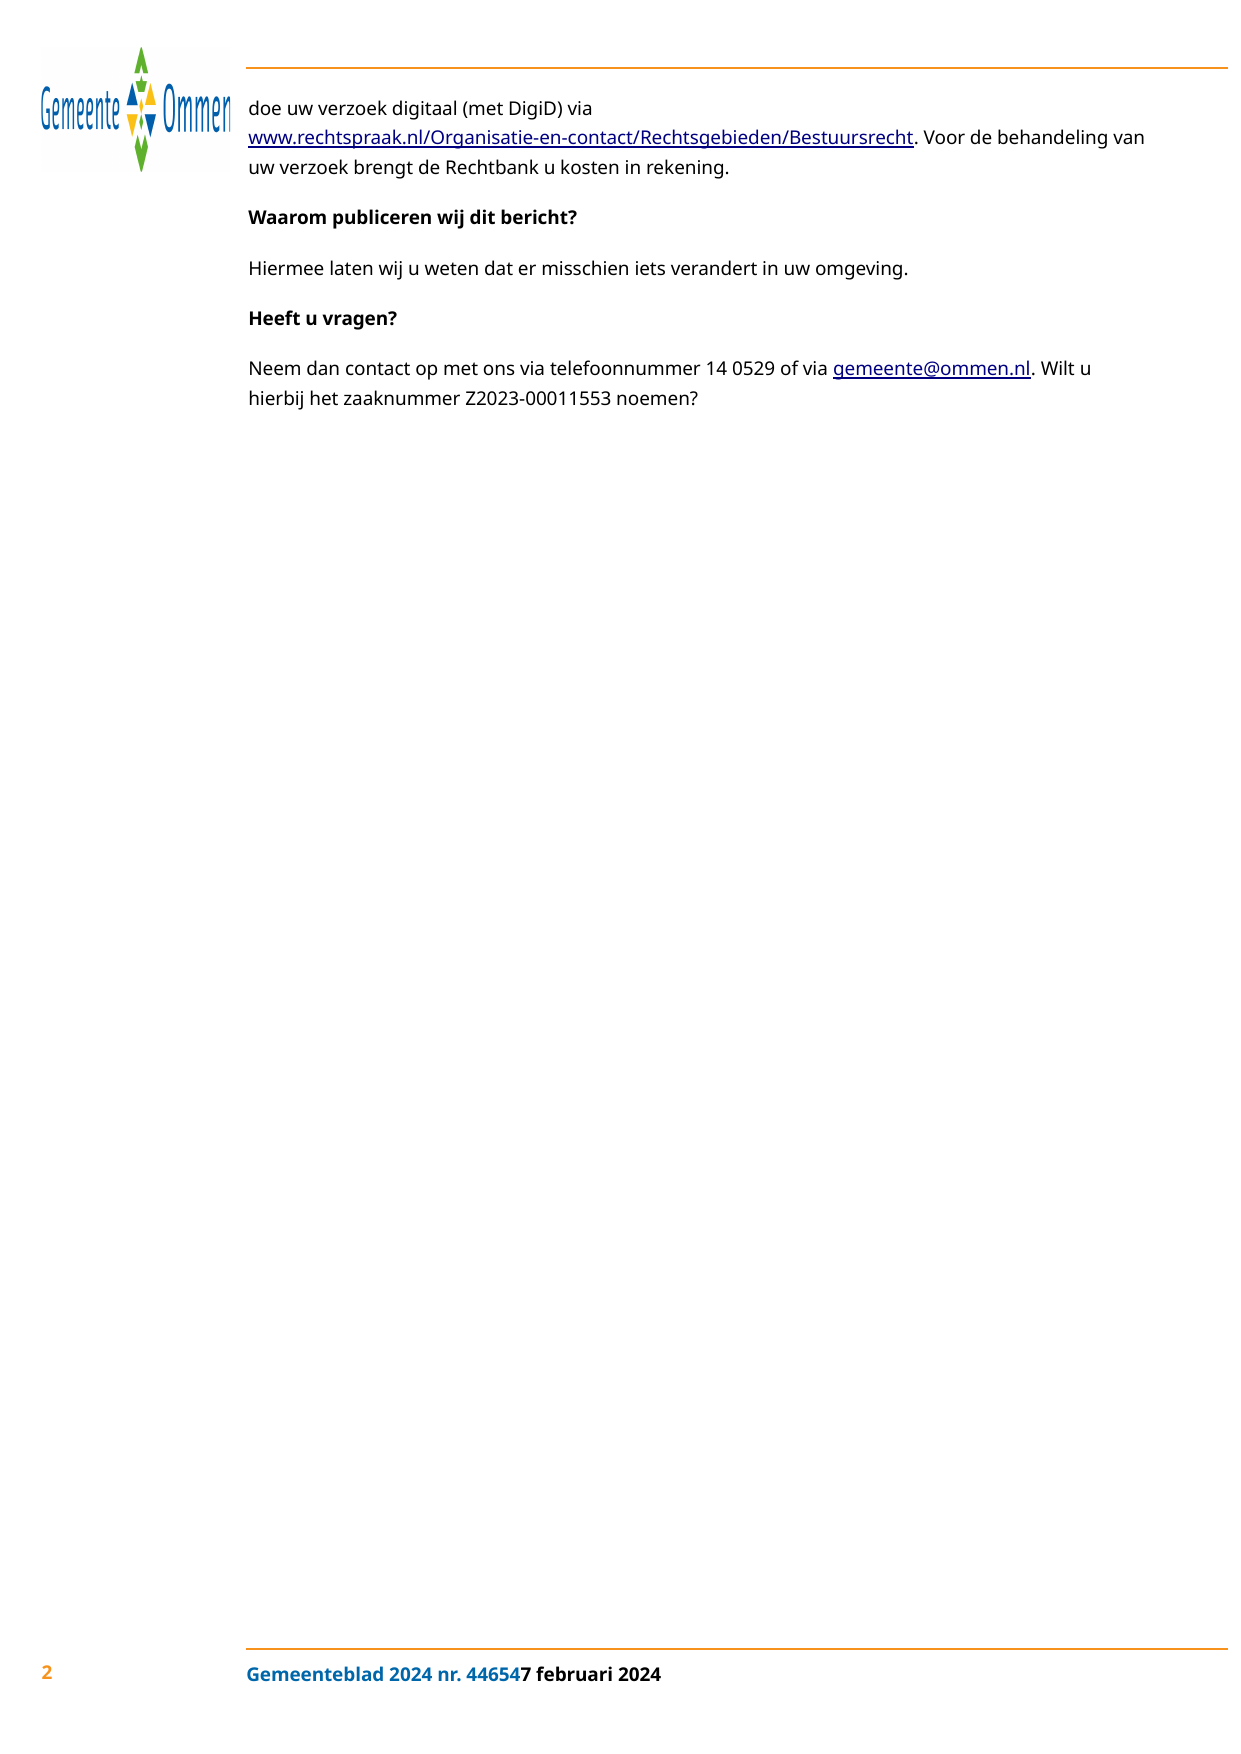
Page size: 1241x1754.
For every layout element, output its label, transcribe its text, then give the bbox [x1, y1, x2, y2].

text Heeft u vragen? [248, 305, 1152, 331]
text Neem dan contact op met ons via telefoonnummer 14 0529 of via gemeente@ommen.nl. Wilt u hierbij het zaaknummer Z2023-00011553 noemen? [248, 356, 1152, 411]
picture [41, 47, 231, 172]
text Waarom publiceren wij dit bericht? [248, 204, 1152, 230]
text doe uw verzoek digitaal (met DigiD) via www.rechtspraak.nl/Organisatie-en-contact/Rechtsgebieden/Bestuursrecht. Voor de behandeling van uw verzoek brengt de Rechtbank u kosten in rekening. [248, 95, 1152, 180]
text Hiermee laten wij u weten dat er misschien iets verandert in uw omgeving. [248, 255, 1152, 281]
